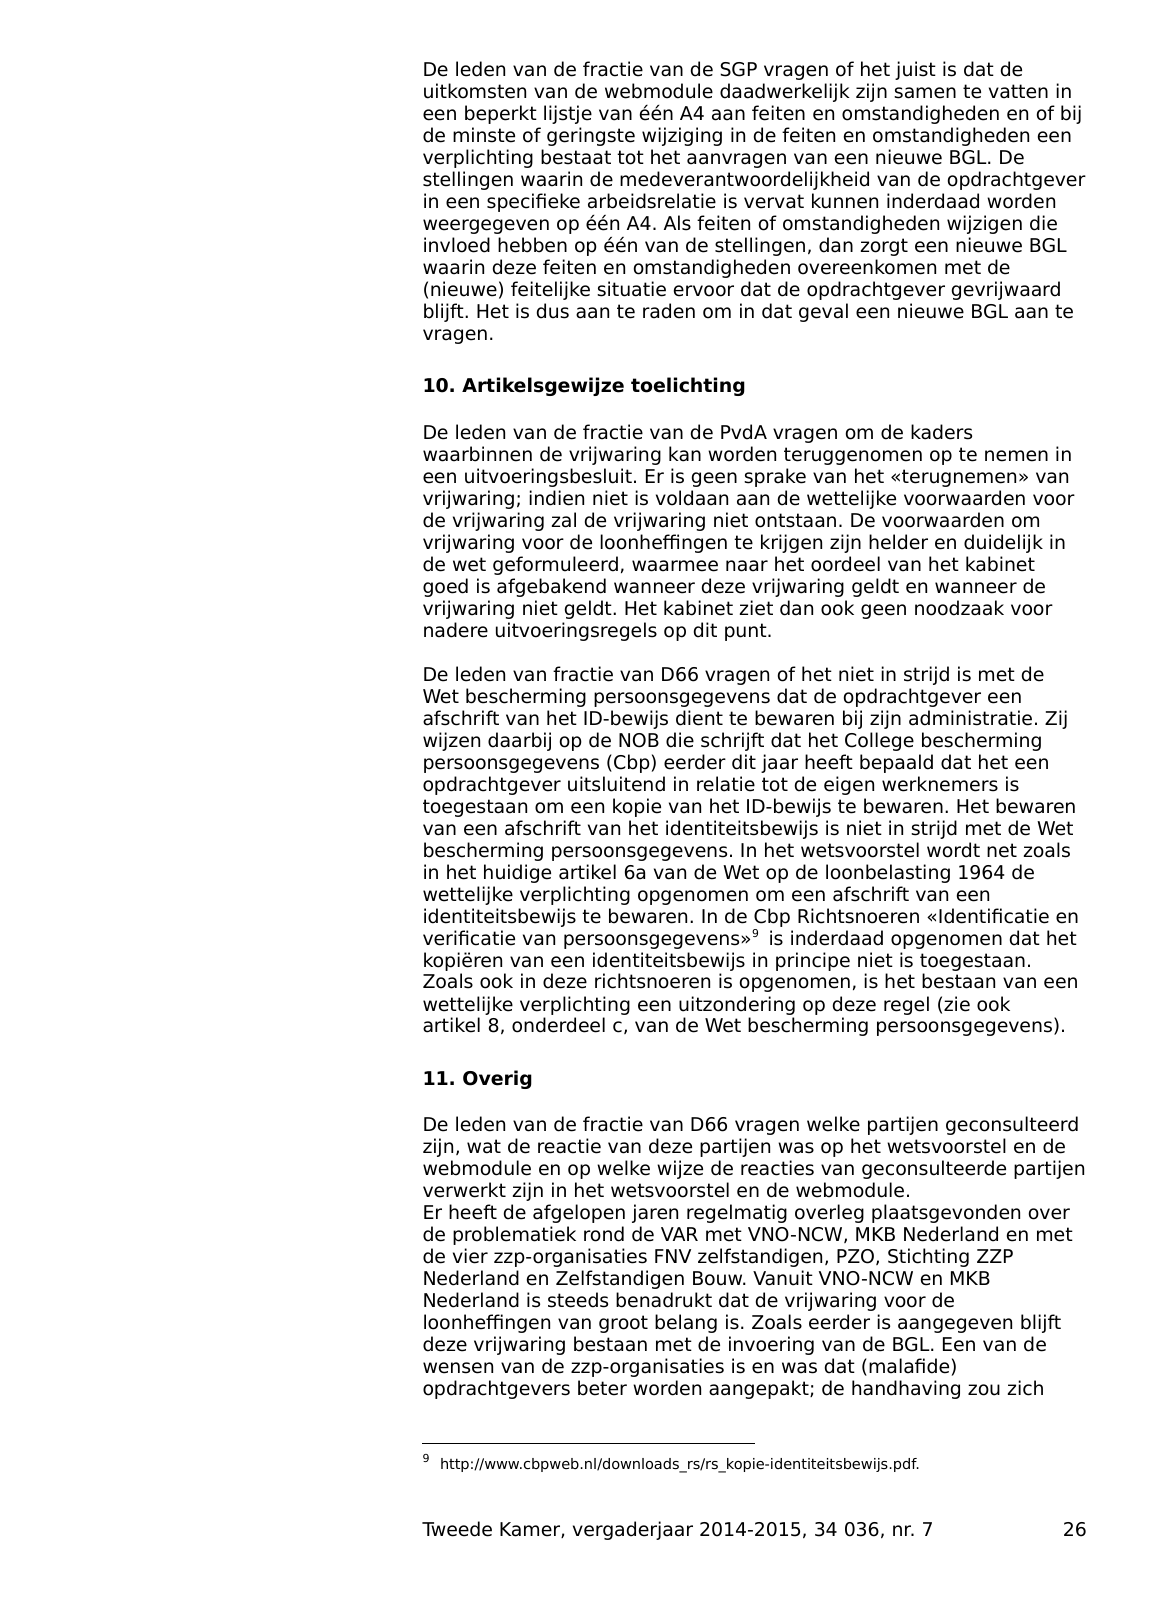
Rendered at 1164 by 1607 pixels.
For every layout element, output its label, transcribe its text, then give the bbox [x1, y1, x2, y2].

text Er heeft de afgelopen jaren regelmatig overleg plaatsgevonden over de problematiek rond de VAR met VNO-NCW, MKB Nederland en met de vier zzp-organisaties FNV zelfstandigen, PZO, Stichting ZZP Nederland en Zelfstandigen Bouw. Vanuit VNO-NCW en MKB Nederland is steeds benadrukt dat de vrijwaring voor de loonheffingen van groot belang is. Zoals eerder is aangegeven blijft deze vrijwaring bestaan met de invoering van de BGL. Een van de wensen van de zzp-organisaties is en was dat (malafide) opdrachtgevers beter worden aangepakt; de handhaving zou zich [422, 1202, 1087, 1400]
subtitle 10. Artikelsgewijze toelichting [422, 375, 1087, 397]
subtitle 11. Overig [422, 1067, 1087, 1089]
text De leden van de fractie van de SGP vragen of het juist is dat de uitkomsten van de webmodule daadwerkelijk zijn samen te vatten in een beperkt lijstje van één A4 aan feiten en omstandigheden en of bij de minste of geringste wijziging in de feiten en omstandigheden een verplichting bestaat tot het aanvragen van een nieuwe BGL. De stellingen waarin de medeverantwoordelijkheid van de opdrachtgever in een specifieke arbeidsrelatie is vervat kunnen inderdaad worden weergegeven op één A4. Als feiten of omstandigheden wijzigen die invloed hebben op één van de stellingen, dan zorgt een nieuwe BGL waarin deze feiten en omstandigheden overeenkomen met de (nieuwe) feitelijke situatie ervoor dat de opdrachtgever gevrijwaard blijft. Het is dus aan te raden om in dat geval een nieuwe BGL aan te vragen. [422, 59, 1087, 345]
text http://www.cbpweb.nl/downloads_rs/rs_kopie-identiteitsbewijs.pdf. [422, 1452, 1087, 1474]
text De leden van fractie van D66 vragen of het niet in strijd is met de Wet bescherming persoonsgegevens dat de opdrachtgever een afschrift van het ID-bewijs dient te bewaren bij zijn administratie. Zij wijzen daarbij op de NOB die schrijft dat het College bescherming persoonsgegevens (Cbp) eerder dit jaar heeft bepaald dat het een opdrachtgever uitsluitend in relatie tot de eigen werknemers is toegestaan om een kopie van het ID-bewijs te bewaren. Het bewaren van een afschrift van het identiteitsbewijs is niet in strijd met de Wet bescherming persoonsgegevens. In het wetsvoorstel wordt net zoals in het huidige artikel 6a van de Wet op de loonbelasting 1964 de wettelijke verplichting opgenomen om een afschrift van een identiteitsbewijs te bewaren. In de Cbp Richtsnoeren «Identificatie en verificatie van persoonsgegevens» is inderdaad opgenomen dat het kopiëren van een identiteitsbewijs in principe niet is toegestaan. Zoals ook in deze richtsnoeren is opgenomen, is het bestaan van een wettelijke verplichting een uitzondering op deze regel (zie ook artikel 8, onderdeel c, van de Wet bescherming persoonsgegevens). [422, 664, 1087, 1037]
text De leden van de fractie van de PvdA vragen om de kaders waarbinnen de vrijwaring kan worden teruggenomen op te nemen in een uitvoeringsbesluit. Er is geen sprake van het «terugnemen» van vrijwaring; indien niet is voldaan aan de wettelijke voorwaarden voor de vrijwaring zal de vrijwaring niet ontstaan. De voorwaarden om vrijwaring voor de loonheffingen te krijgen zijn helder en duidelijk in de wet geformuleerd, waarmee naar het oordeel van het kabinet goed is afgebakend wanneer deze vrijwaring geldt en wanneer de vrijwaring niet geldt. Het kabinet ziet dan ook geen noodzaak voor nadere uitvoeringsregels op dit punt. [422, 422, 1087, 642]
text De leden van de fractie van D66 vragen welke partijen geconsulteerd zijn, wat de reactie van deze partijen was op het wetsvoorstel en de webmodule en op welke wijze de reacties van geconsulteerde partijen verwerkt zijn in het wetsvoorstel en de webmodule. [422, 1114, 1087, 1202]
